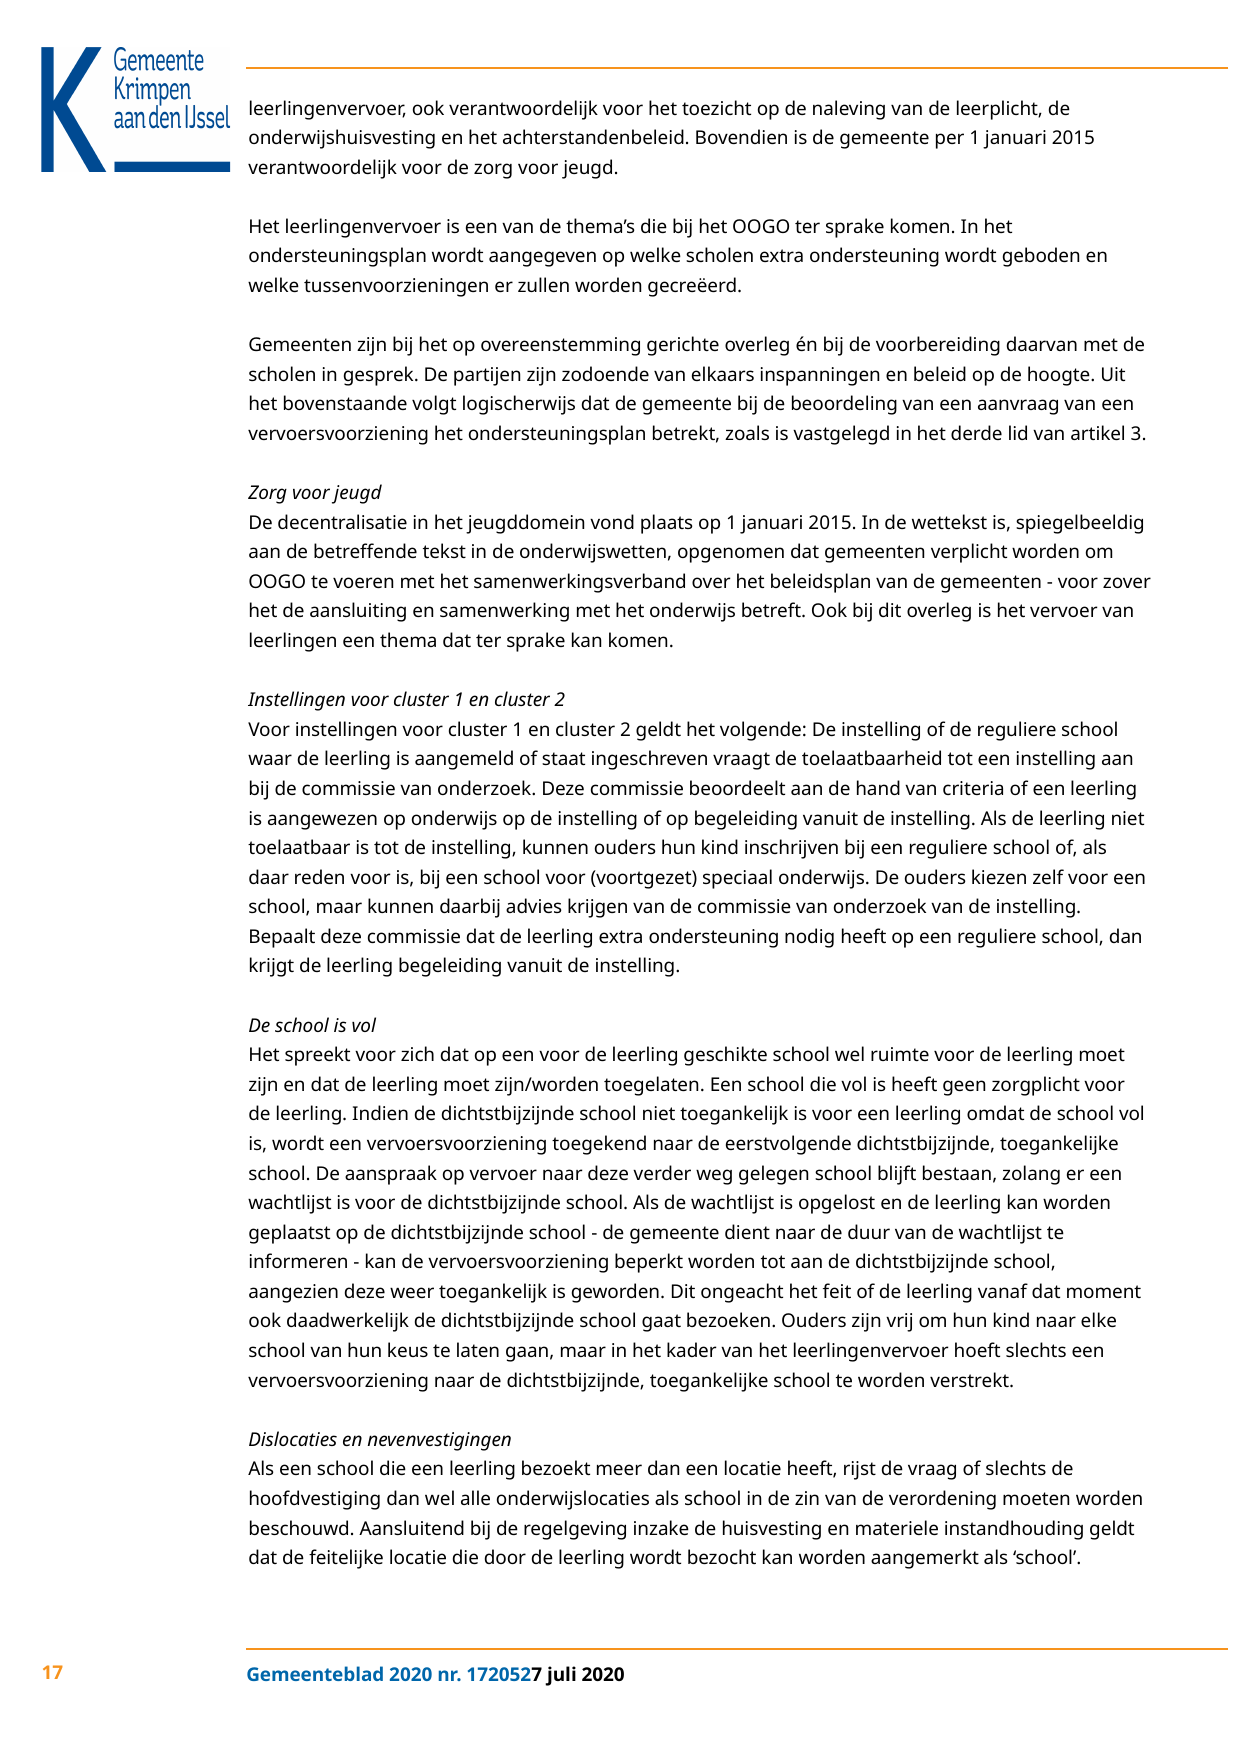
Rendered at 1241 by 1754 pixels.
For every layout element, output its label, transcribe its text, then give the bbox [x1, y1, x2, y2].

text Instellingen voor cluster 1 en cluster 2 [248, 686, 1152, 712]
text Als een school die een leerling bezoekt meer dan een locatie heeft, rijst de vraag of slechts de hoofdvestiging dan wel alle onderwijslocaties als school in de zin van de verordening moeten worden beschouwd. Aansluitend bij de regelgeving inzake de huisvesting en materiele instandhouding geldt dat de feitelijke locatie die door de leerling wordt bezocht kan worden aangemerkt als ‘school’. [248, 1456, 1152, 1570]
text Het spreekt voor zich dat op een voor de leerling geschikte school wel ruimte voor de leerling moet zijn en dat de leerling moet zijn/worden toegelaten. Een school die vol is heeft geen zorgplicht voor de leerling. Indien de dichtstbijzijnde school niet toegankelijk is voor een leerling omdat de school vol is, wordt een vervoersvoorziening toegekend naar de eerstvolgende dichtstbijzijnde, toegankelijke school. De aanspraak op vervoer naar deze verder weg gelegen school blijft bestaan, zolang er een wachtlijst is voor de dichtstbijzijnde school. Als de wachtlijst is opgelost en de leerling kan worden geplaatst op de dichtstbijzijnde school - de gemeente dient naar de duur van de wachtlijst te informeren - kan de vervoersvoorziening beperkt worden tot aan de dichtstbijzijnde school, aangezien deze weer toegankelijk is geworden. Dit ongeacht het feit of de leerling vanaf dat moment ook daadwerkelijk de dichtstbijzijnde school gaat bezoeken. Ouders zijn vrij om hun kind naar elke school van hun keus te laten gaan, maar in het kader van het leerlingenvervoer hoeft slechts een vervoersvoorziening naar de dichtstbijzijnde, toegankelijke school te worden verstrekt. [248, 1041, 1152, 1393]
text Gemeenten zijn bij het op overeenstemming gerichte overleg én bij de voorbereiding daarvan met de scholen in gesprek. De partijen zijn zodoende van elkaars inspanningen en beleid op de hoogte. Uit het bovenstaande volgt logischerwijs dat de gemeente bij de beoordeling van een aanvraag van een vervoersvoorziening het ondersteuningsplan betrekt, zoals is vastgelegd in het derde lid van artikel 3. [248, 331, 1152, 446]
text De school is vol [248, 1012, 1152, 1038]
text De decentralisatie in het jeugddomein vond plaats op 1 januari 2015. In de wettekst is, spiegelbeeldig aan de betreffende tekst in de onderwijswetten, opgenomen dat gemeenten verplicht worden om OOGO te voeren met het samenwerkingsverband over het beleidsplan van de gemeenten - voor zover het de aansluiting en samenwerking met het onderwijs betreft. Ook bij dit overleg is het vervoer van leerlingen een thema dat ter sprake kan komen. [248, 509, 1152, 653]
text leerlingenvervoer, ook verantwoordelijk voor het toezicht op de naleving van de leerplicht, de onderwijshuisvesting en het achterstandenbeleid. Bovendien is de gemeente per 1 januari 2015 verantwoordelijk voor de zorg voor jeugd. [248, 95, 1152, 180]
text Dislocaties en nevenvestigingen [248, 1426, 1152, 1452]
picture [41, 47, 231, 172]
text Zorg voor jeugd [248, 479, 1152, 505]
text Voor instellingen voor cluster 1 en cluster 2 geldt het volgende: De instelling of de reguliere school waar de leerling is aangemeld of staat ingeschreven vraagt de toelaatbaarheid tot een instelling aan bij de commissie van onderzoek. Deze commissie beoordeelt aan de hand van criteria of een leerling is aangewezen op onderwijs op de instelling of op begeleiding vanuit de instelling. Als de leerling niet toelaatbaar is tot de instelling, kunnen ouders hun kind inschrijven bij een reguliere school of, als daar reden voor is, bij een school voor (voortgezet) speciaal onderwijs. De ouders kiezen zelf voor een school, maar kunnen daarbij advies krijgen van de commissie van onderzoek van de instelling. Bepaalt deze commissie dat de leerling extra ondersteuning nodig heeft op een reguliere school, dan krijgt de leerling begeleiding vanuit de instelling. [248, 716, 1152, 978]
text Het leerlingenvervoer is een van de thema’s die bij het OOGO ter sprake komen. In het ondersteuningsplan wordt aangegeven op welke scholen extra ondersteuning wordt geboden en welke tussenvoorzieningen er zullen worden gecreëerd. [248, 213, 1152, 298]
